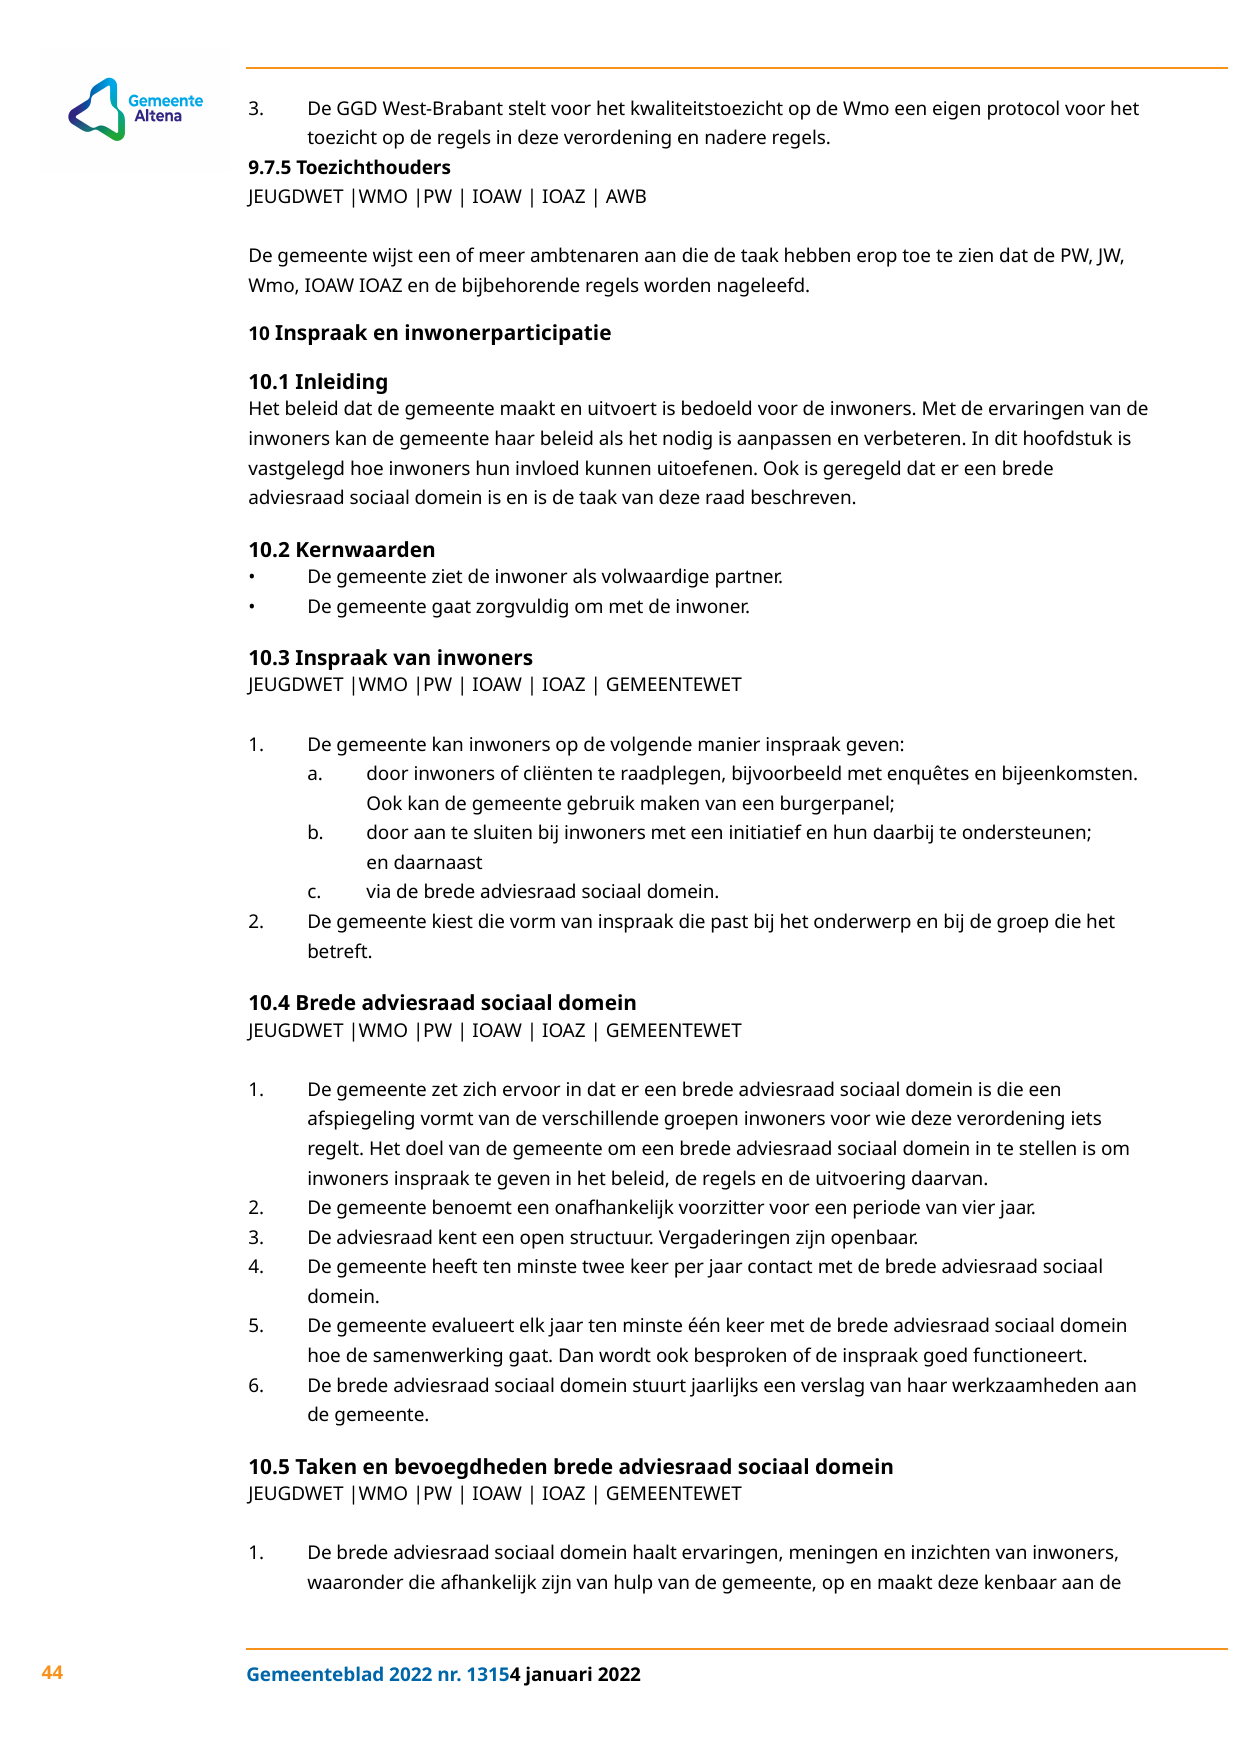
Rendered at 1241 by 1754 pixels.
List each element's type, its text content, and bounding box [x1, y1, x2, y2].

text JEUGDWET |WMO |PW | IOAW | IOAZ | AWB [248, 183, 1152, 209]
list De gemeente kan inwoners op de volgende manier inspraak geven: [248, 731, 1152, 757]
list De gemeente zet zich ervoor in dat er een brede adviesraad sociaal domein is die een afspiegeling vormt van de verschillende groepen inwoners voor wie deze verordening iets regelt. Het doel van de gemeente om een brede adviesraad sociaal domein in te stellen is om inwoners inspraak te geven in het beleid, de regels en de uitvoering daarvan. [248, 1076, 1152, 1190]
list De gemeente heeft ten minste twee keer per jaar contact met de brede adviesraad sociaal domein. [248, 1253, 1152, 1309]
text 10 Inspraak en inwonerparticipatie [248, 318, 1152, 346]
text 10.4 Brede adviesraad sociaal domein [248, 988, 1152, 1017]
text 10.2 Kernwaarden [248, 535, 1152, 563]
text 10.3 Inspraak van inwoners [248, 643, 1152, 672]
text JEUGDWET |WMO |PW | IOAW | IOAZ | GEMEENTEWET [248, 672, 1152, 697]
list De gemeente ziet de inwoner als volwaardige partner. [248, 563, 1152, 589]
list door aan te sluiten bij inwoners met een initiatief en hun daarbij te ondersteunen; [307, 819, 1152, 845]
text De gemeente wijst een of meer ambtenaren aan die de taak hebben erop toe te zien dat de PW, JW, Wmo, IOAW IOAZ en de bijbehorende regels worden nageleefd. [248, 243, 1152, 298]
list De brede adviesraad sociaal domein haalt ervaringen, meningen en inzichten van inwoners, waaronder die afhankelijk zijn van hulp van de gemeente, op en maakt deze kenbaar aan de [248, 1539, 1152, 1595]
list De gemeente gaat zorgvuldig om met de inwoner. [248, 593, 1152, 618]
list De brede adviesraad sociaal domein stuurt jaarlijks een verslag van haar werkzaamheden aan de gemeente. [248, 1372, 1152, 1427]
list De gemeente evalueert elk jaar ten minste één keer met de brede adviesraad sociaal domein hoe de samenwerking gaat. Dan wordt ook besproken of de inspraak goed functioneert. [248, 1313, 1152, 1368]
text 9.7.5 Toezichthouders [248, 154, 1152, 180]
list De gemeente benoemt een onafhankelijk voorzitter voor een periode van vier jaar. [248, 1194, 1152, 1220]
text 10.5 Taken en bevoegdheden brede adviesraad sociaal domein [248, 1452, 1152, 1480]
list De adviesraad kent een open structuur. Vergaderingen zijn openbaar. [248, 1224, 1152, 1249]
text JEUGDWET |WMO |PW | IOAW | IOAZ | GEMEENTEWET [248, 1017, 1152, 1042]
list via de brede adviesraad sociaal domein. [307, 879, 1152, 904]
list door inwoners of cliënten te raadplegen, bijvoorbeeld met enquêtes en bijeenkomsten. Ook kan de gemeente gebruik maken van een burgerpanel; [307, 760, 1152, 816]
text JEUGDWET |WMO |PW | IOAW | IOAZ | GEMEENTEWET [248, 1480, 1152, 1506]
list De GGD West-Brabant stelt voor het kwaliteitstoezicht op de Wmo een eigen protocol voor het toezicht op de regels in deze verordening en nadere regels. [248, 95, 1152, 150]
list en daarnaast [307, 849, 1152, 875]
list De gemeente kiest die vorm van inspraak die past bij het onderwerp en bij de groep die het betreft. [248, 908, 1152, 964]
text 10.1 Inleiding [248, 367, 1152, 396]
picture [41, 47, 231, 172]
text Het beleid dat de gemeente maakt en uitvoert is bedoeld voor de inwoners. Met de ervaringen van de inwoners kan de gemeente haar beleid als het nodig is aanpassen en verbeteren. In dit hoofdstuk is vastgelegd hoe inwoners hun invloed kunnen uitoefenen. Ook is geregeld dat er een brede adviesraad sociaal domein is en is de taak van deze raad beschreven. [248, 396, 1152, 510]
